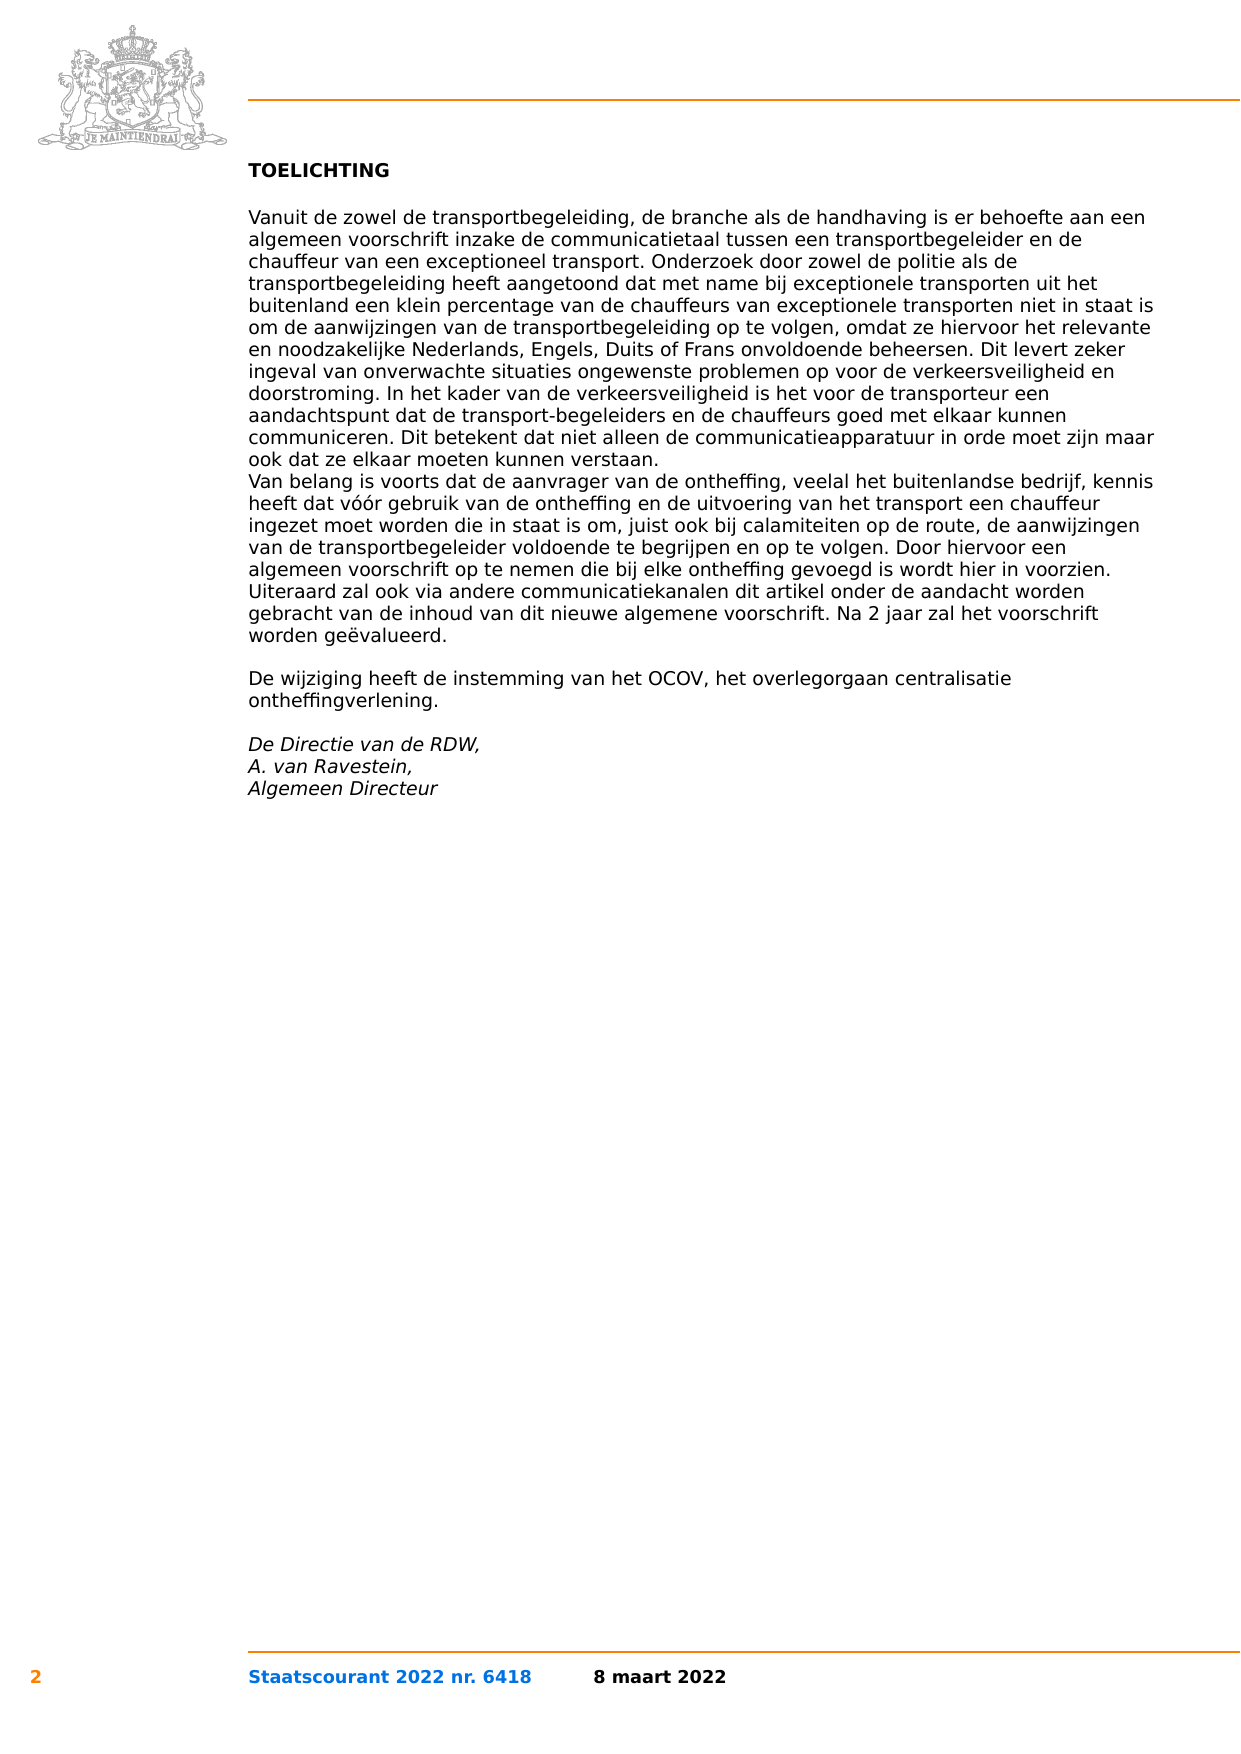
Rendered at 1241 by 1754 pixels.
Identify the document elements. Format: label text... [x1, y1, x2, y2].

text Uiteraard zal ook via andere communicatiekanalen dit artikel onder de aandacht worden gebracht van de inhoud van dit nieuwe algemene voorschrift. Na 2 jaar zal het voorschrift worden geëvalueerd. [248, 581, 1163, 646]
text De wijziging heeft de instemming van het OCOV, het overlegorgaan centralisatie ontheffingverlening. [248, 668, 1163, 712]
text Vanuit de zowel de transportbegeleiding, de branche als de handhaving is er behoefte aan een algemeen voorschrift inzake de communicatietaal tussen een transportbegeleider en de chauffeur van een exceptioneel transport. Onderzoek door zowel de politie als de transportbegeleiding heeft aangetoond dat met name bij exceptionele transporten uit het buitenland een klein percentage van de chauffeurs van exceptionele transporten niet in staat is om de aanwijzingen van de transportbegeleiding op te volgen, omdat ze hiervoor het relevante en noodzakelijke Nederlands, Engels, Duits of Frans onvoldoende beheersen. Dit levert zeker ingeval van onverwachte situaties ongewenste problemen op voor de verkeersveiligheid en doorstroming. In het kader van de verkeersveiligheid is het voor de transporteur een aandachtspunt dat de transport-begeleiders en de chauffeurs goed met elkaar kunnen communiceren. Dit betekent dat niet alleen de communicatieapparatuur in orde moet zijn maar ook dat ze elkaar moeten kunnen verstaan. [248, 207, 1163, 471]
text Van belang is voorts dat de aanvrager van de ontheffing, veelal het buitenlandse bedrijf, kennis heeft dat vóór gebruik van de ontheffing en de uitvoering van het transport een chauffeur ingezet moet worden die in staat is om, juist ook bij calamiteiten op de route, de aanwijzingen van de transportbegeleider voldoende te begrijpen en op te volgen. Door hiervoor een algemeen voorschrift op te nemen die bij elke ontheffing gevoegd is wordt hier in voorzien. [248, 471, 1163, 581]
picture [38, 25, 227, 150]
subtitle TOELICHTING [248, 160, 1163, 182]
text De Directie van de RDW, A. van Ravestein, Algemeen Directeur [248, 734, 1163, 800]
